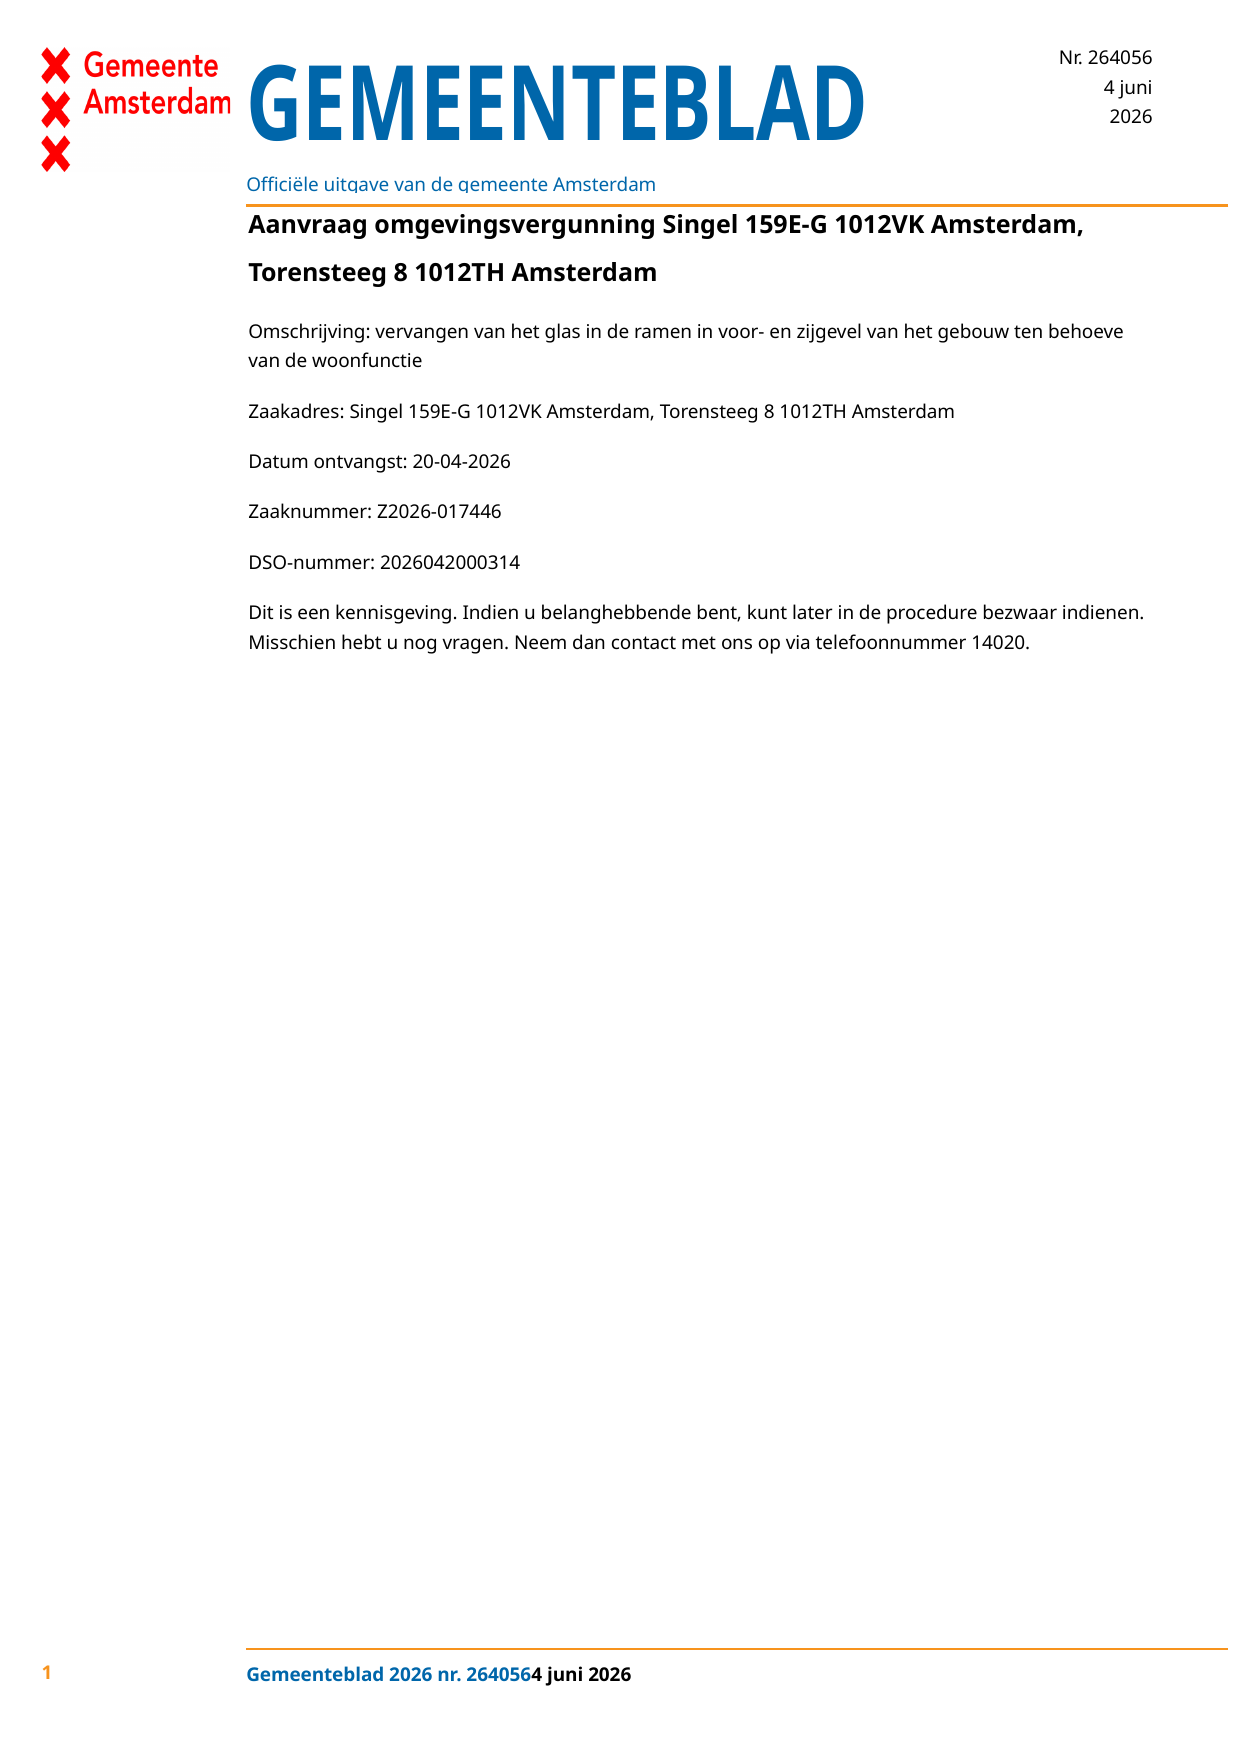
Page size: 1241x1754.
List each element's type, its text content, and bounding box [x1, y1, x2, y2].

text Aanvraag omgevingsvergunning Singel 159E-G 1012VK Amsterdam, Torensteeg 8 1012TH Amsterdam [248, 207, 1152, 288]
picture [41, 47, 231, 172]
text Dit is een kennisgeving. Indien u belanghebbende bent, kunt later in de procedure bezwaar indienen. Misschien hebt u nog vragen. Neem dan contact met ons op via telefoonnummer 14020. [248, 599, 1152, 655]
text Datum ontvangst: 20-04-2026 [248, 448, 1152, 474]
text DSO-nummer: 2026042000314 [248, 549, 1152, 575]
text Zaaknummer: Z2026-017446 [248, 499, 1152, 524]
text Zaakadres: Singel 159E-G 1012VK Amsterdam, Torensteeg 8 1012TH Amsterdam [248, 398, 1152, 424]
text Omschrijving: vervangen van het glas in de ramen in voor- en zijgevel van het gebouw ten behoeve van de woonfunctie [248, 318, 1152, 373]
